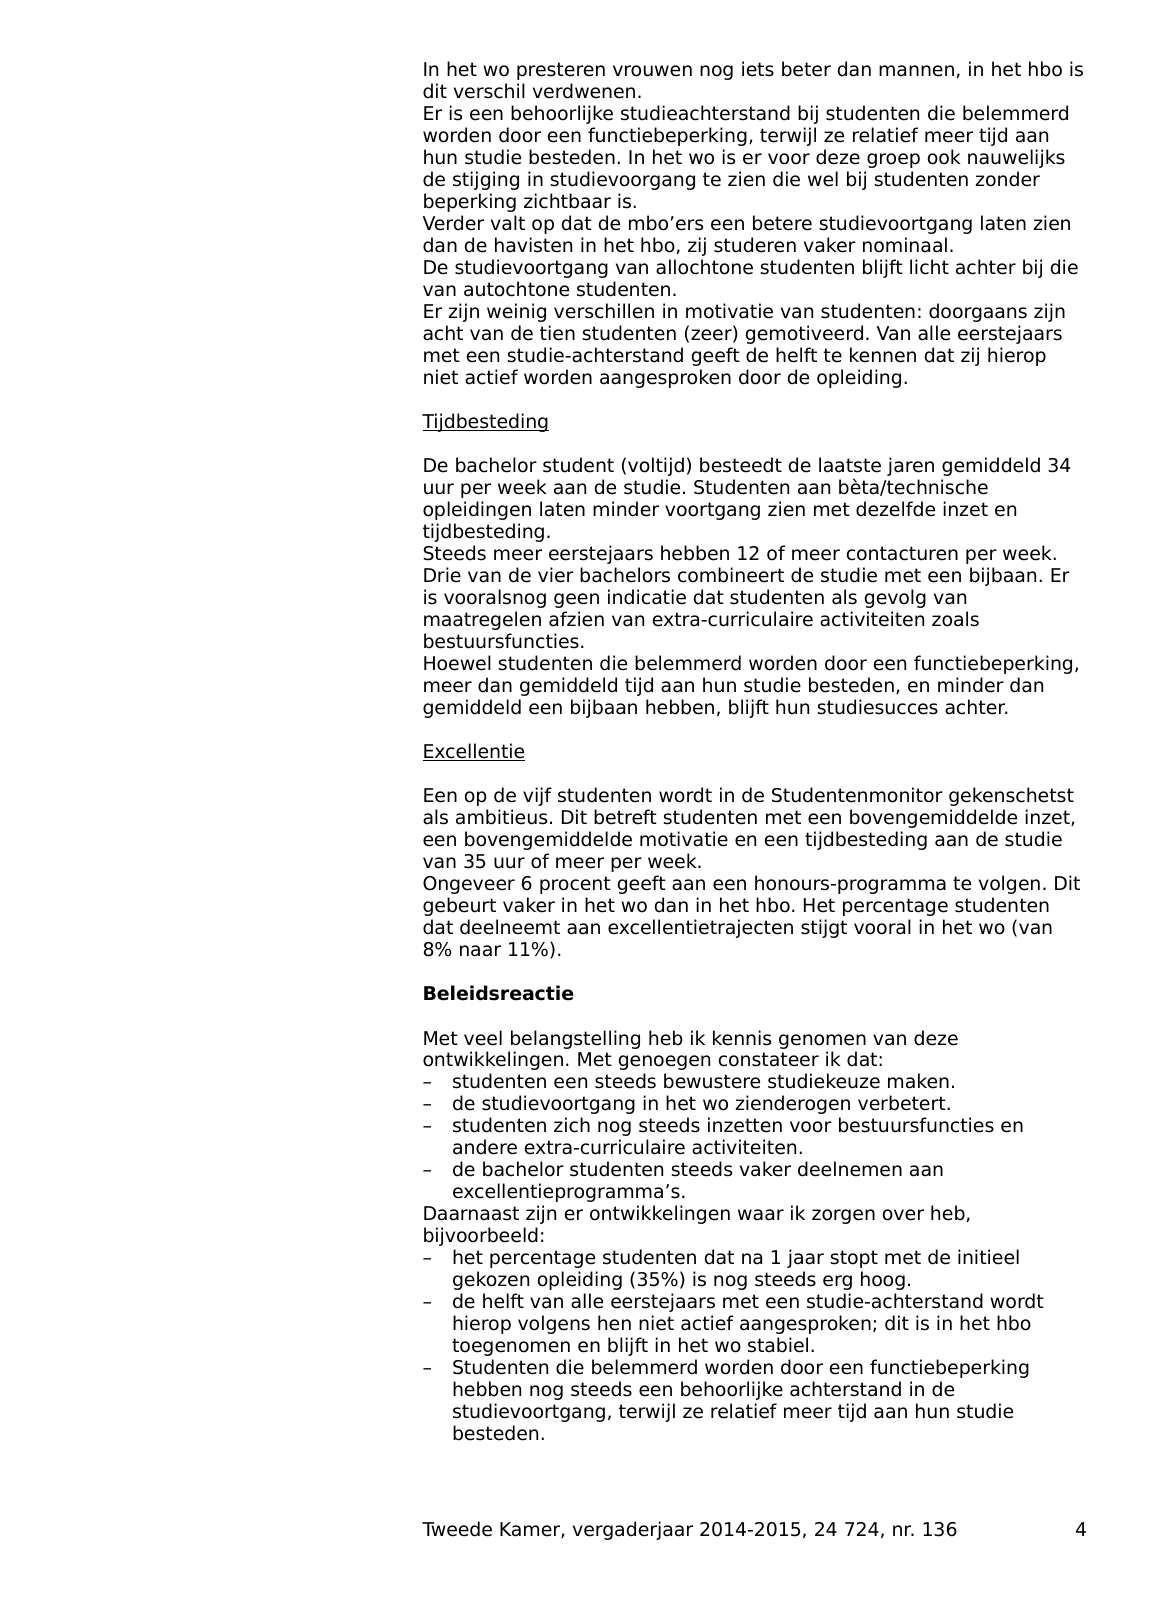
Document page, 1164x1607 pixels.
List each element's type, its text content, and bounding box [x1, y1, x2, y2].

text – studenten een steeds bewustere studiekeuze maken. [422, 1071, 1087, 1093]
text De studievoortgang van allochtone studenten blijft licht achter bij die van autochtone studenten. [422, 257, 1087, 301]
text Met veel belangstelling heb ik kennis genomen van deze ontwikkelingen. Met genoegen constateer ik dat: [422, 1027, 1087, 1071]
subtitle Tijdbesteding [422, 411, 1087, 433]
subtitle Beleidsreactie [422, 983, 1087, 1005]
text – studenten zich nog steeds inzetten voor bestuursfuncties en andere extra-curriculaire activiteiten. [422, 1115, 1087, 1159]
text Ongeveer 6 procent geeft aan een honours-programma te volgen. Dit gebeurt vaker in het wo dan in het hbo. Het percentage studenten dat deelneemt aan excellentietrajecten stijgt vooral in het wo (van 8% naar 11%). [422, 873, 1087, 961]
text – de studievoortgang in het wo zienderogen verbetert. [422, 1093, 1087, 1115]
text – de helft van alle eerstejaars met een studie-achterstand wordt hierop volgens hen niet actief aangesproken; dit is in het hbo toegenomen en blijft in het wo stabiel. [422, 1291, 1087, 1357]
text Een op de vijf studenten wordt in de Studentenmonitor gekenschetst als ambitieus. Dit betreft studenten met een bovengemiddelde inzet, een bovengemiddelde motivatie en een tijdbesteding aan de studie van 35 uur of meer per week. [422, 785, 1087, 873]
text In het wo presteren vrouwen nog iets beter dan mannen, in het hbo is dit verschil verdwenen. [422, 59, 1087, 103]
text – de bachelor studenten steeds vaker deelnemen aan excellentieprogramma’s. [422, 1159, 1087, 1203]
text Er zijn weinig verschillen in motivatie van studenten: doorgaans zijn acht van de tien studenten (zeer) gemotiveerd. Van alle eerstejaars met een studie-achterstand geeft de helft te kennen dat zij hierop niet actief worden aangesproken door de opleiding. [422, 301, 1087, 389]
text – het percentage studenten dat na 1 jaar stopt met de initieel gekozen opleiding (35%) is nog steeds erg hoog. [422, 1247, 1087, 1291]
subtitle Excellentie [422, 741, 1087, 763]
text De bachelor student (voltijd) besteedt de laatste jaren gemiddeld 34 uur per week aan de studie. Studenten aan bèta/technische opleidingen laten minder voortgang zien met dezelfde inzet en tijdbesteding. [422, 455, 1087, 543]
text Steeds meer eerstejaars hebben 12 of meer contacturen per week. Drie van de vier bachelors combineert de studie met een bijbaan. Er is vooralsnog geen indicatie dat studenten als gevolg van maatregelen afzien van extra-curriculaire activiteiten zoals bestuursfuncties. [422, 543, 1087, 653]
text Daarnaast zijn er ontwikkelingen waar ik zorgen over heb, bijvoorbeeld: [422, 1203, 1087, 1247]
text Er is een behoorlijke studieachterstand bij studenten die belemmerd worden door een functiebeperking, terwijl ze relatief meer tijd aan hun studie besteden. In het wo is er voor deze groep ook nauwelijks de stijging in studievoorgang te zien die wel bij studenten zonder beperking zichtbaar is. [422, 103, 1087, 213]
text – Studenten die belemmerd worden door een functiebeperking hebben nog steeds een behoorlijke achterstand in de studievoortgang, terwijl ze relatief meer tijd aan hun studie besteden. [422, 1357, 1087, 1445]
text Verder valt op dat de mbo’ers een betere studievoortgang laten zien dan de havisten in het hbo, zij studeren vaker nominaal. [422, 213, 1087, 257]
text Hoewel studenten die belemmerd worden door een functiebeperking, meer dan gemiddeld tijd aan hun studie besteden, en minder dan gemiddeld een bijbaan hebben, blijft hun studiesucces achter. [422, 653, 1087, 719]
